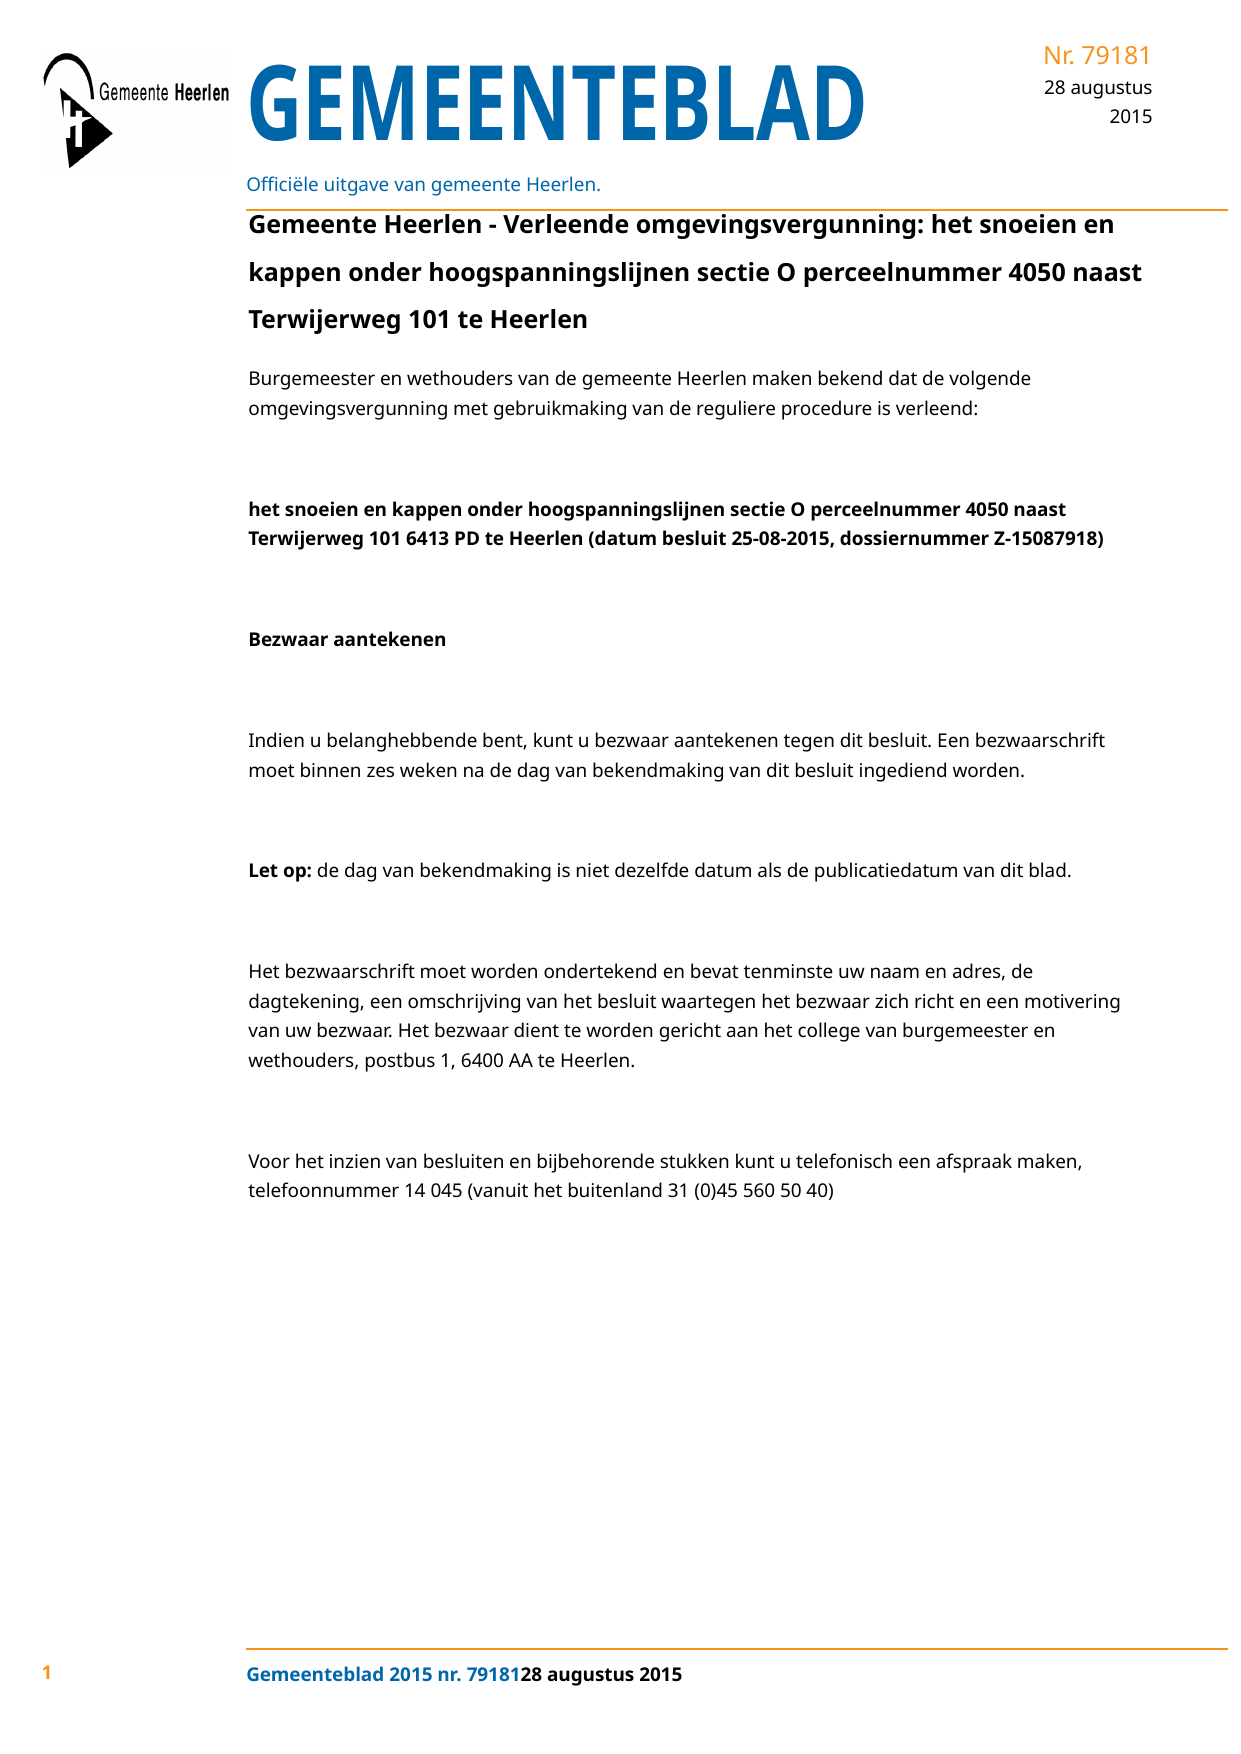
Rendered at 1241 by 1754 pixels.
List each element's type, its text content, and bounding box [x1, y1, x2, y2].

text Burgemeester en wethouders van de gemeente Heerlen maken bekend dat de volgende omgevingsvergunning met gebruikmaking van de reguliere procedure is verleend: [248, 366, 1152, 421]
picture [41, 47, 231, 172]
text Indien u belanghebbende bent, kunt u bezwaar aantekenen tegen dit besluit. Een bezwaarschrift moet binnen zes weken na de dag van bekendmaking van dit besluit ingediend worden. [248, 727, 1152, 782]
text Bezwaar aantekenen [248, 626, 1152, 652]
text Let op: de dag van bekendmaking is niet dezelfde datum als de publicatiedatum van dit blad. [248, 858, 1152, 883]
text Voor het inzien van besluiten en bijbehorende stukken kunt u telefonisch een afspraak maken, telefoonnummer 14 045 (vanuit het buitenland 31 (0)45 560 50 40) [248, 1148, 1152, 1203]
text Het bezwaarschrift moet worden ondertekend en bevat tenminste uw naam en adres, de dagtekening, een omschrijving van het besluit waartegen het bezwaar zich richt en een motivering van uw bezwaar. Het bezwaar dient te worden gericht aan het college van burgemeester en wethouders, postbus 1, 6400 AA te Heerlen. [248, 958, 1152, 1073]
text het snoeien en kappen onder hoogspanningslijnen sectie O perceelnummer 4050 naast Terwijerweg 101 6413 PD te Heerlen (datum besluit 25-08-2015, dossiernummer Z-15087918) [248, 496, 1152, 551]
text Gemeente Heerlen - Verleende omgevingsvergunning: het snoeien en kappen onder hoogspanningslijnen sectie O perceelnummer 4050 naast Terwijerweg 101 te Heerlen [248, 211, 1152, 336]
